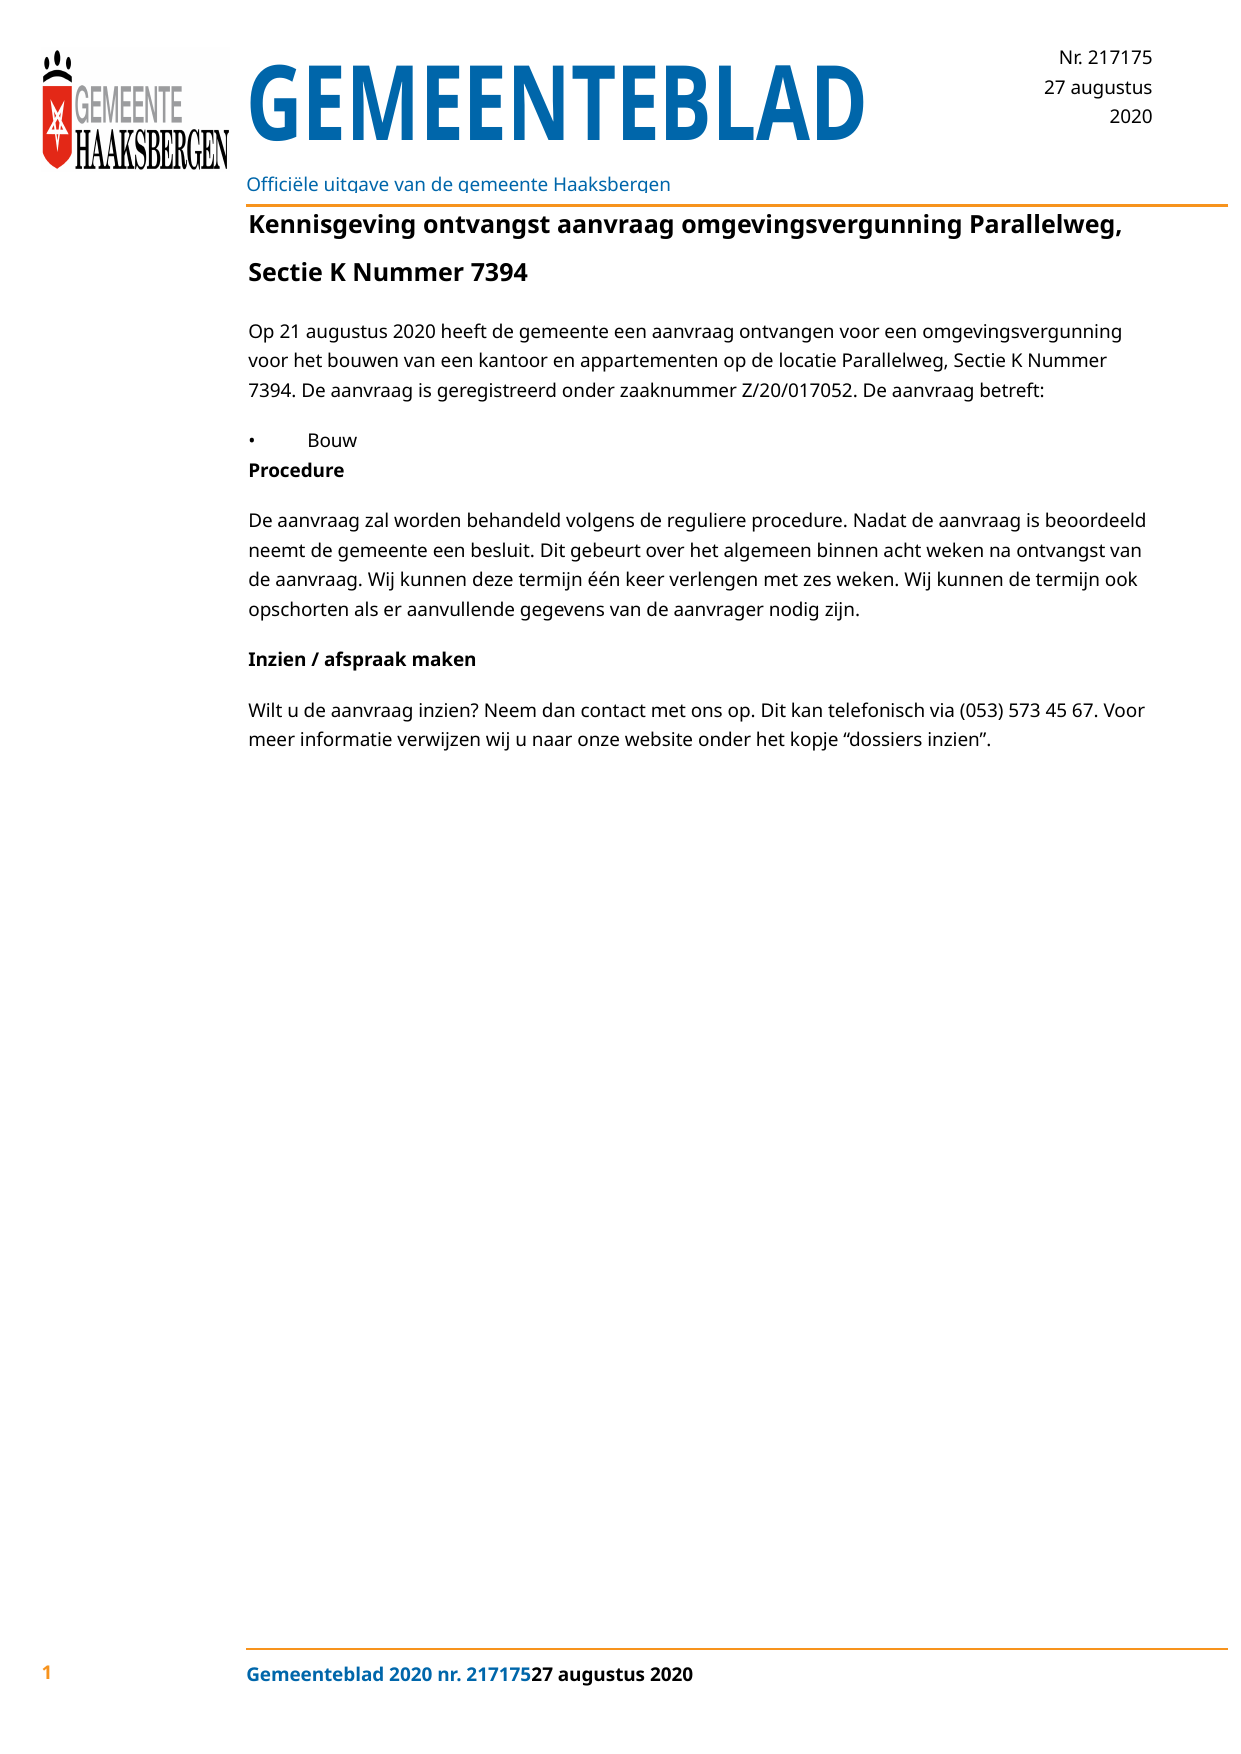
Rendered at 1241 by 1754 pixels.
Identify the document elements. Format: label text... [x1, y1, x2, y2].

text Kennisgeving ontvangst aanvraag omgevingsvergunning Parallelweg, Sectie K Nummer 7394 [248, 207, 1152, 288]
text Op 21 augustus 2020 heeft de gemeente een aanvraag ontvangen voor een omgevingsvergunning voor het bouwen van een kantoor en appartementen op de locatie Parallelweg, Sectie K Nummer 7394. De aanvraag is geregistreerd onder zaaknummer Z/20/017052. De aanvraag betreft: [248, 318, 1152, 403]
text Procedure [248, 457, 1152, 483]
text Inzien / afspraak maken [248, 647, 1152, 672]
text De aanvraag zal worden behandeld volgens de reguliere procedure. Nadat de aanvraag is beoordeeld neemt de gemeente een besluit. Dit gebeurt over het algemeen binnen acht weken na ontvangst van de aanvraag. Wij kunnen deze termijn één keer verlengen met zes weken. Wij kunnen de termijn ook opschorten als er aanvullende gegevens van de aanvrager nodig zijn. [248, 507, 1152, 622]
picture [41, 47, 231, 172]
text Wilt u de aanvraag inzien? Neem dan contact met ons op. Dit kan telefonisch via (053) 573 45 67. Voor meer informatie verwijzen wij u naar onze website onder het kopje “dossiers inzien”. [248, 697, 1152, 752]
list Bouw [248, 427, 1152, 453]
